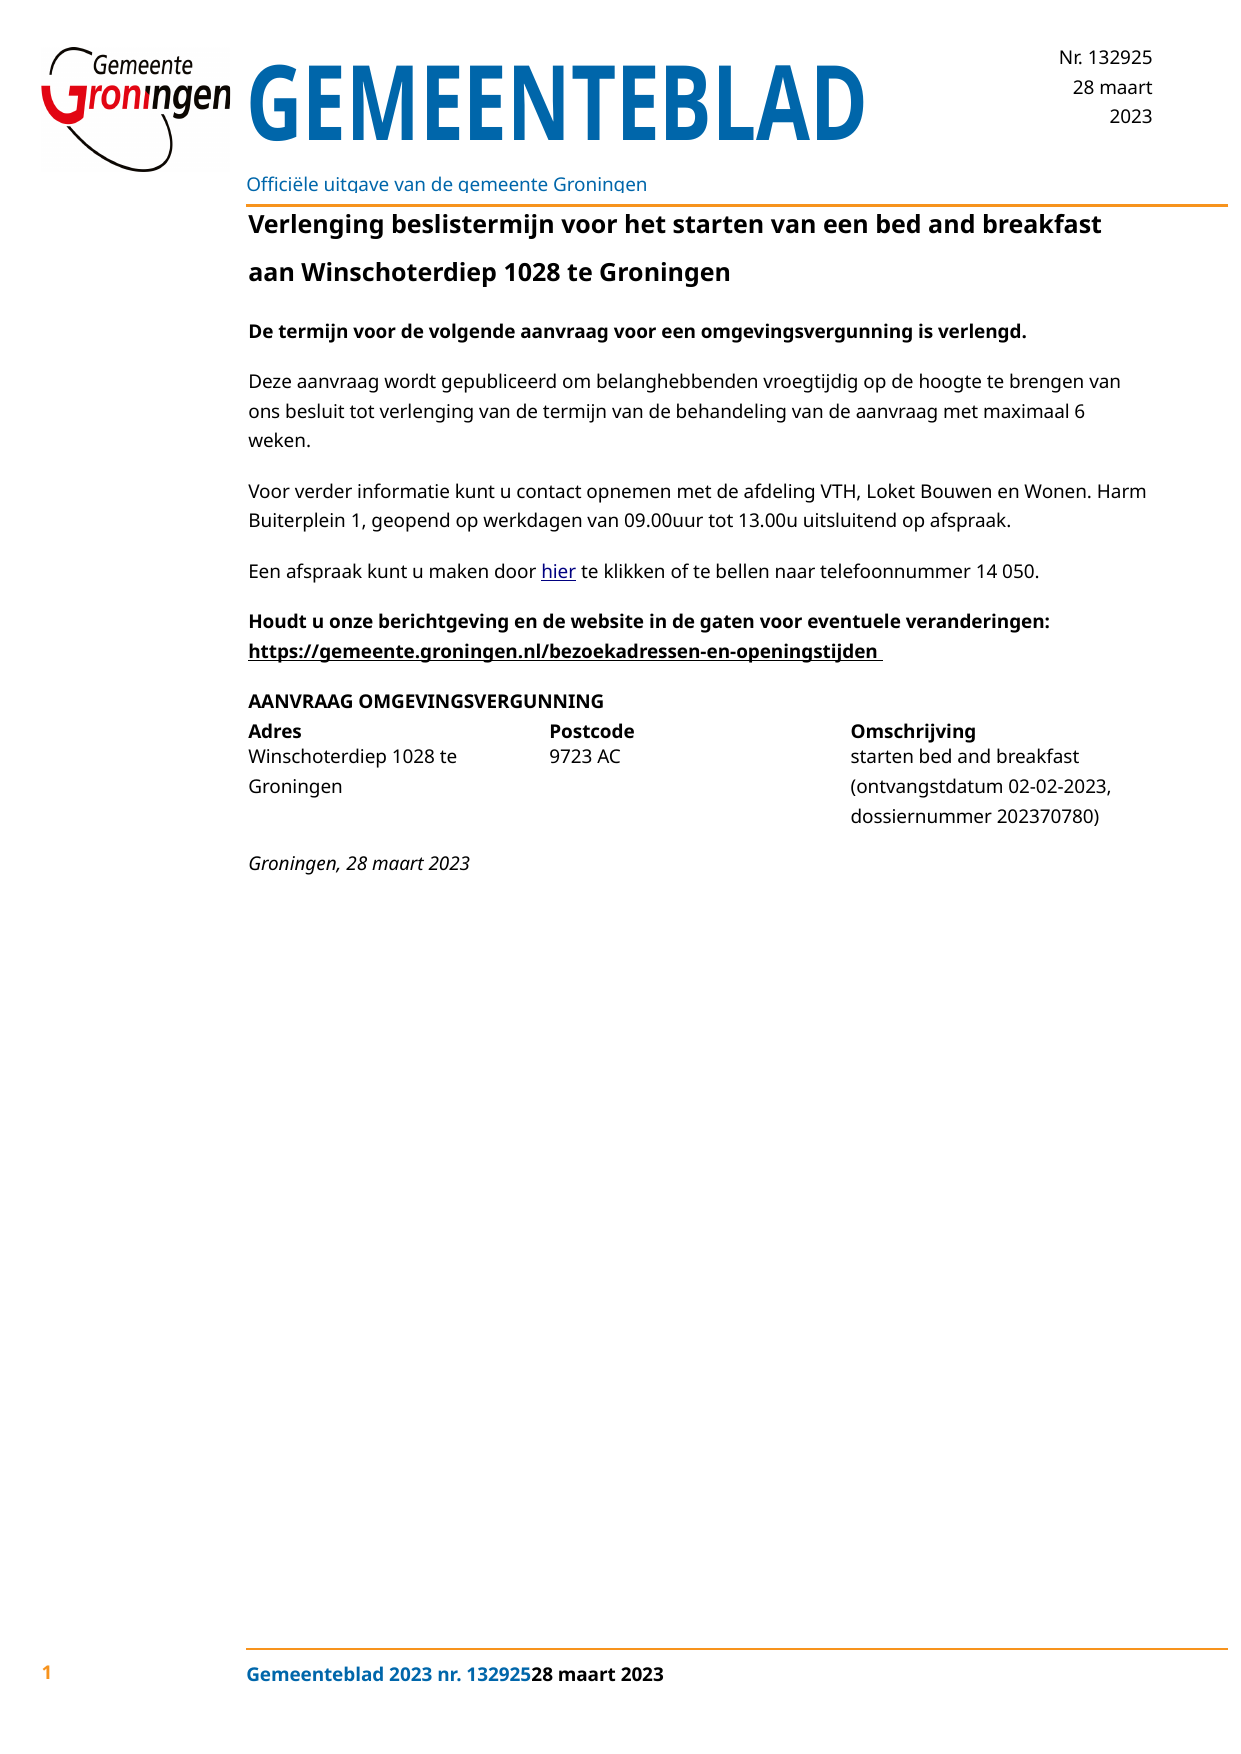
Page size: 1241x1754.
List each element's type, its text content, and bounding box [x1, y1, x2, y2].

text De termijn voor de volgende aanvraag voor een omgevingsvergunning is verlengd. [248, 318, 1152, 344]
text Voor verder informatie kunt u contact opnemen met de afdeling VTH, Loket Bouwen en Wonen. Harm Buiterplein 1, geopend op werkdagen van 09.00uur tot 13.00u uitsluitend op afspraak. [248, 478, 1152, 533]
text Houdt u onze berichtgeving en de website in de gaten voor eventuele veranderingen: https://gemeente.groningen.nl/bezoekadressen-en-openingstijden [248, 608, 1152, 664]
table_cell Winschoterdiep 1028 te Groningen [248, 744, 549, 829]
table_header Adres [248, 718, 549, 744]
table_cell starten bed and breakfast (ontvangstdatum 02-02-2023, dossiernummer 202370780) [850, 744, 1152, 829]
table_cell 9723 AC [549, 744, 850, 829]
text Groningen, 28 maart 2023 [248, 850, 1152, 876]
text Verlenging beslistermijn voor het starten van een bed and breakfast aan Winschoterdiep 1028 te Groningen [248, 207, 1152, 288]
table_header Postcode [549, 718, 850, 744]
text Deze aanvraag wordt gepubliceerd om belanghebbenden vroegtijdig op de hoogte te brengen van ons besluit tot verlenging van de termijn van de behandeling van de aanvraag met maximaal 6 weken. [248, 368, 1152, 453]
picture [41, 47, 231, 172]
text Een afspraak kunt u maken door hier te klikken of te bellen naar telefoonnummer 14 050. [248, 558, 1152, 584]
text AANVRAAG OMGEVINGSVERGUNNING [248, 688, 1152, 714]
table_header Omschrijving [850, 718, 1152, 744]
